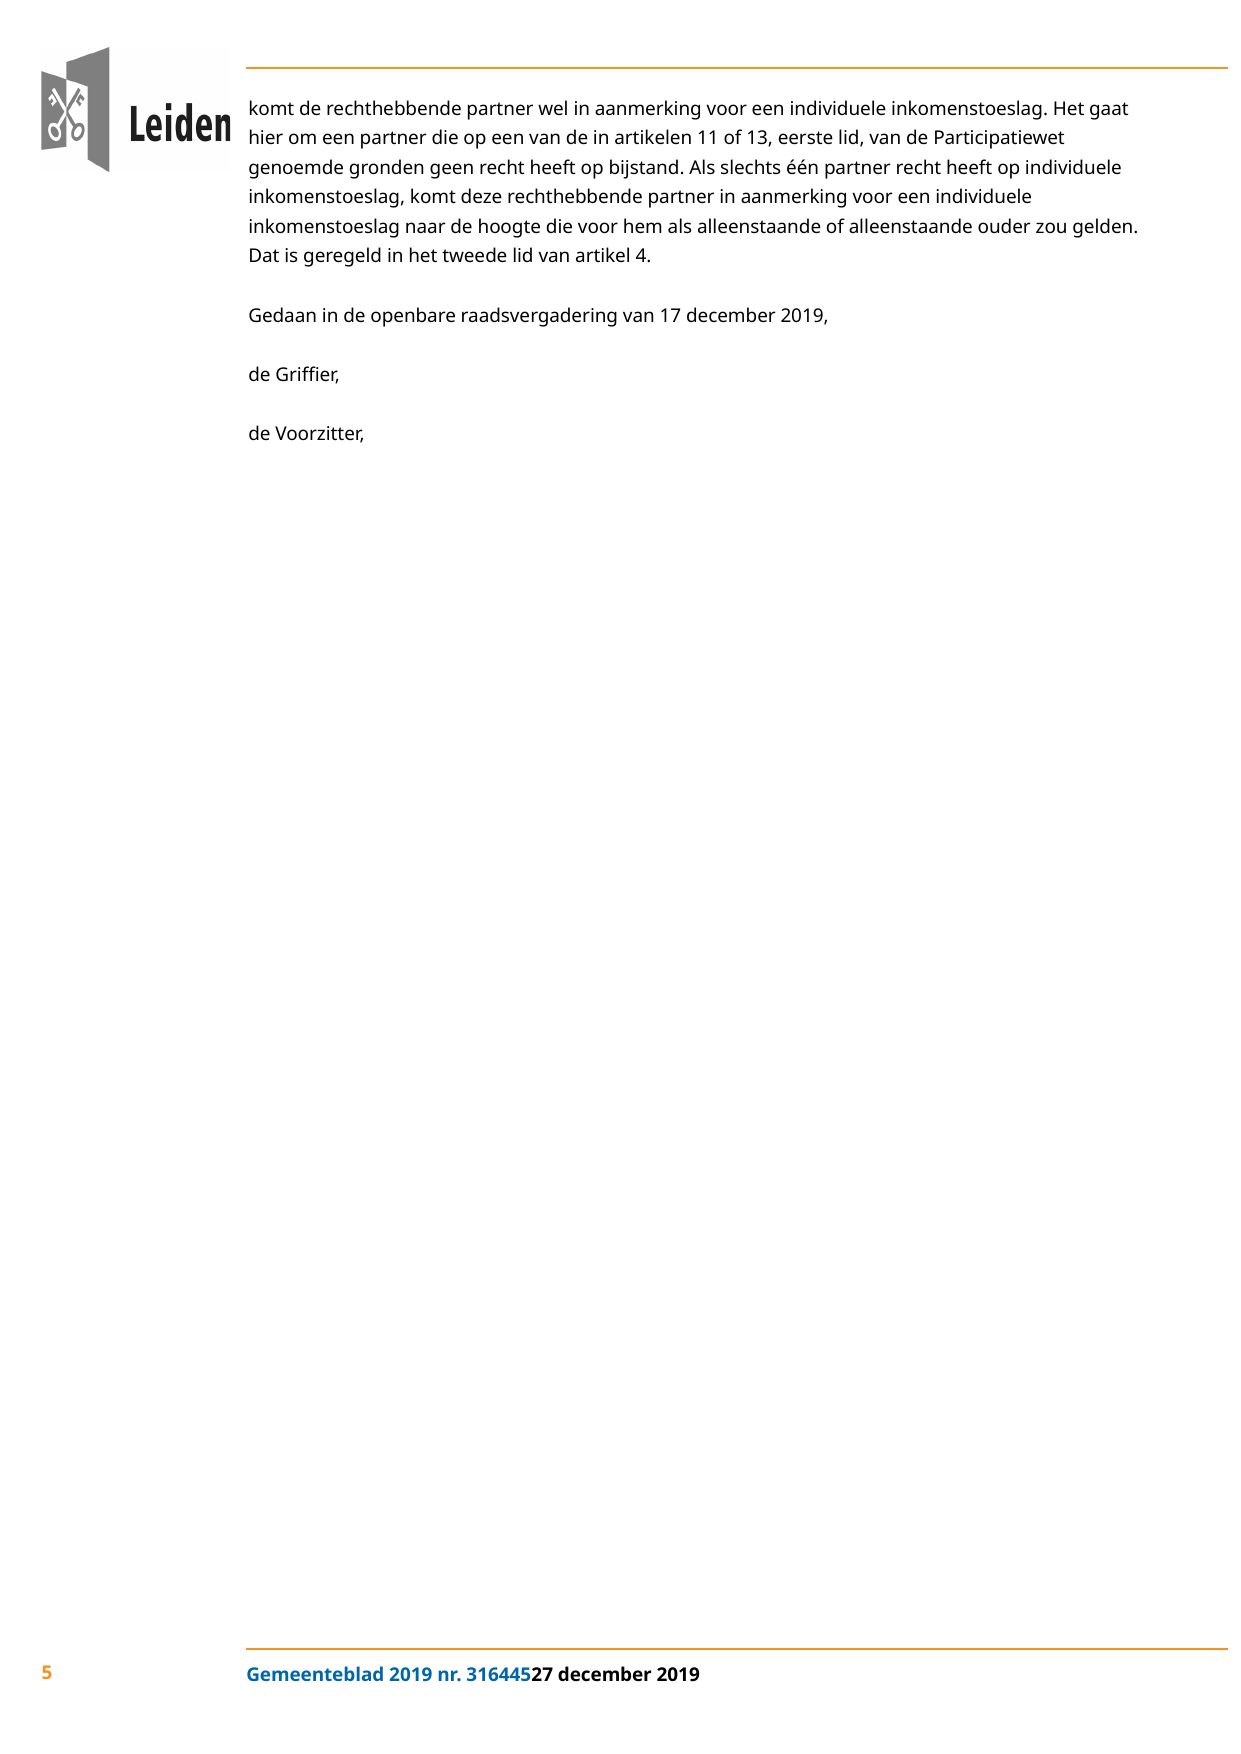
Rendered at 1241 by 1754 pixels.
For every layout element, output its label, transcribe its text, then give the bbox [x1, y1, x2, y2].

text komt de rechthebbende partner wel in aanmerking voor een individuele inkomenstoeslag. Het gaat hier om een partner die op een van de in artikelen 11 of 13, eerste lid, van de Participatiewet genoemde gronden geen recht heeft op bijstand. Als slechts één partner recht heeft op individuele inkomenstoeslag, komt deze rechthebbende partner in aanmerking voor een individuele inkomenstoeslag naar de hoogte die voor hem als alleenstaande of alleenstaande ouder zou gelden. Dat is geregeld in het tweede lid van artikel 4. [248, 95, 1152, 268]
text de Voorzitter, [248, 420, 1152, 446]
text Gedaan in de openbare raadsvergadering van 17 december 2019, [248, 302, 1152, 328]
text de Griffier, [248, 361, 1152, 387]
picture [41, 47, 231, 172]
